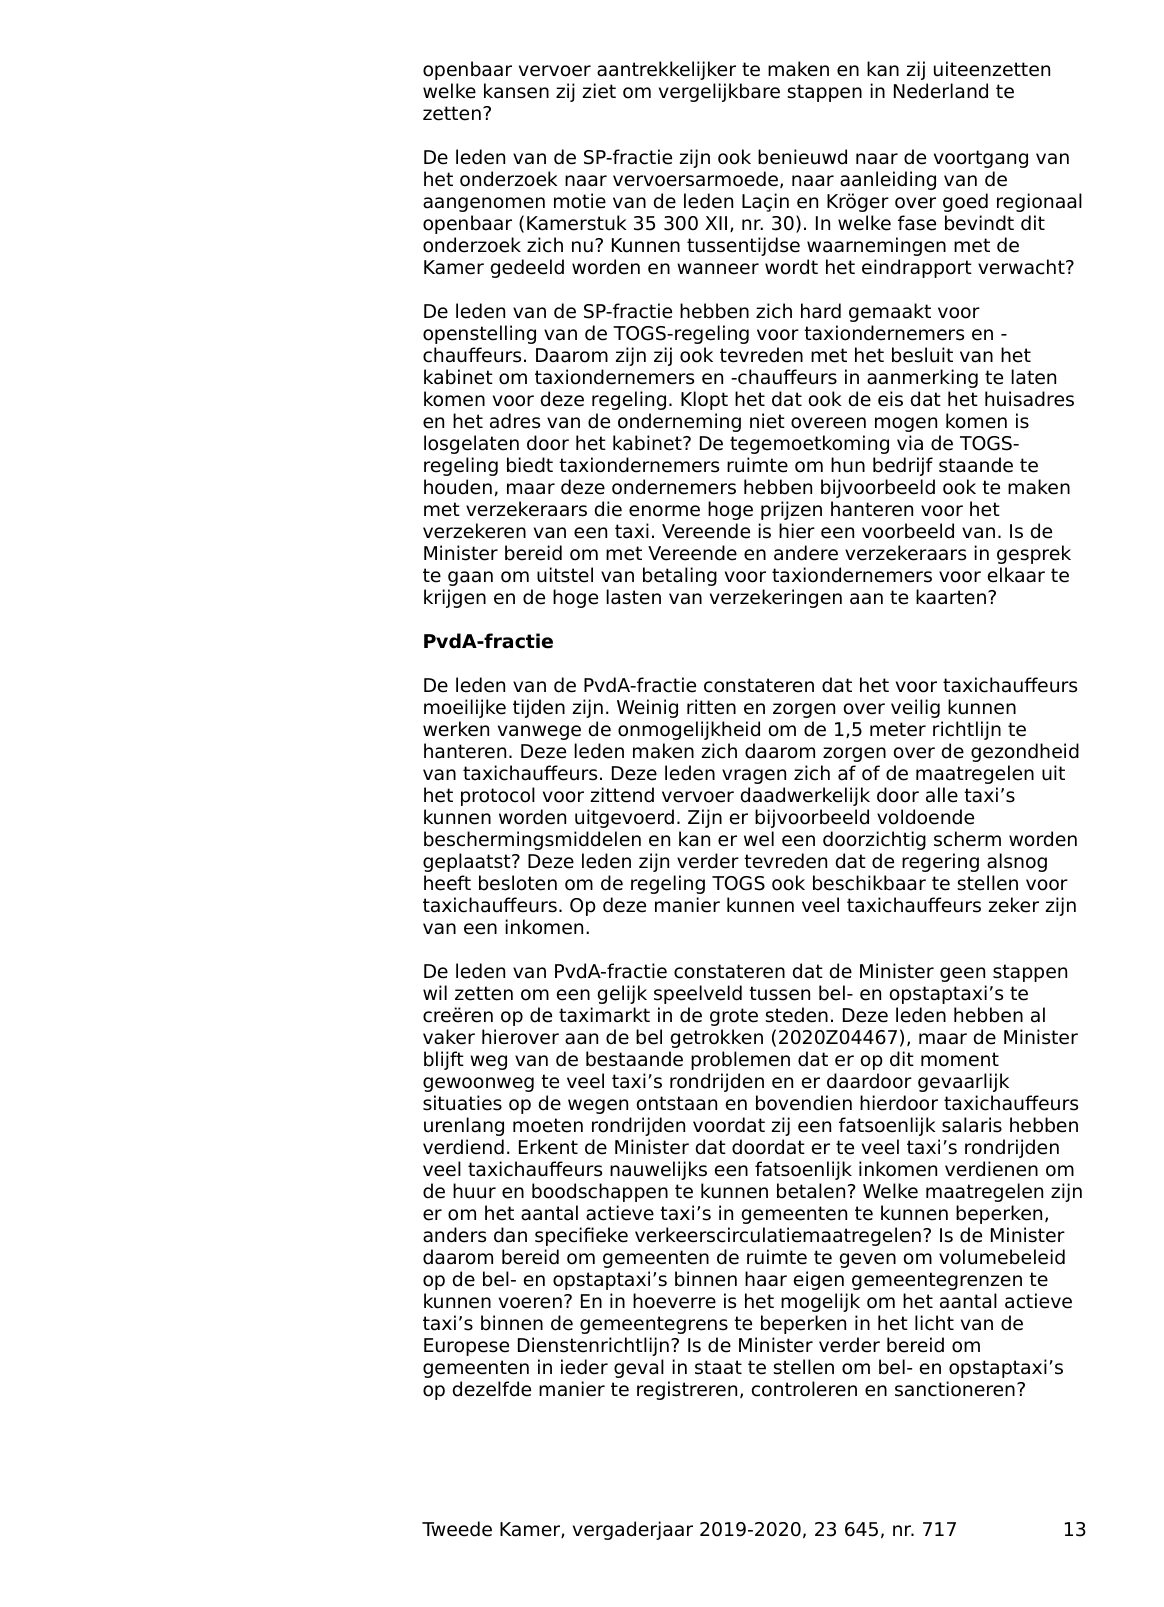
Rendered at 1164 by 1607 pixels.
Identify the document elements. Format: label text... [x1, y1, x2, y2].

text openbaar vervoer aantrekkelijker te maken en kan zij uiteenzetten welke kansen zij ziet om vergelijkbare stappen in Nederland te zetten? [422, 59, 1087, 125]
text De leden van de SP-fractie zijn ook benieuwd naar de voortgang van het onderzoek naar vervoersarmoede, naar aanleiding van de aangenomen motie van de leden Laçin en Kröger over goed regionaal openbaar (Kamerstuk 35 300 XII, nr. 30). In welke fase bevindt dit onderzoek zich nu? Kunnen tussentijdse waarnemingen met de Kamer gedeeld worden en wanneer wordt het eindrapport verwacht? [422, 147, 1087, 279]
text De leden van PvdA-fractie constateren dat de Minister geen stappen wil zetten om een gelijk speelveld tussen bel- en opstaptaxi’s te creëren op de taximarkt in de grote steden. Deze leden hebben al vaker hierover aan de bel getrokken (2020Z04467), maar de Minister blijft weg van de bestaande problemen dat er op dit moment gewoonweg te veel taxi’s rondrijden en er daardoor gevaarlijk situaties op de wegen ontstaan en bovendien hierdoor taxichauffeurs urenlang moeten rondrijden voordat zij een fatsoenlijk salaris hebben verdiend. Erkent de Minister dat doordat er te veel taxi’s rondrijden veel taxichauffeurs nauwelijks een fatsoenlijk inkomen verdienen om de huur en boodschappen te kunnen betalen? Welke maatregelen zijn er om het aantal actieve taxi’s in gemeenten te kunnen beperken, anders dan specifieke verkeerscirculatiemaatregelen? Is de Minister daarom bereid om gemeenten de ruimte te geven om volumebeleid op de bel- en opstaptaxi’s binnen haar eigen gemeentegrenzen te kunnen voeren? En in hoeverre is het mogelijk om het aantal actieve taxi’s binnen de gemeentegrens te beperken in het licht van de Europese Dienstenrichtlijn? Is de Minister verder bereid om gemeenten in ieder geval in staat te stellen om bel- en opstaptaxi’s op dezelfde manier te registreren, controleren en sanctioneren? [422, 961, 1087, 1401]
text De leden van de PvdA-fractie constateren dat het voor taxichauffeurs moeilijke tijden zijn. Weinig ritten en zorgen over veilig kunnen werken vanwege de onmogelijkheid om de 1,5 meter richtlijn te hanteren. Deze leden maken zich daarom zorgen over de gezondheid van taxichauffeurs. Deze leden vragen zich af of de maatregelen uit het protocol voor zittend vervoer daadwerkelijk door alle taxi’s kunnen worden uitgevoerd. Zijn er bijvoorbeeld voldoende beschermingsmiddelen en kan er wel een doorzichtig scherm worden geplaatst? Deze leden zijn verder tevreden dat de regering alsnog heeft besloten om de regeling TOGS ook beschikbaar te stellen voor taxichauffeurs. Op deze manier kunnen veel taxichauffeurs zeker zijn van een inkomen. [422, 675, 1087, 939]
subtitle PvdA-fractie [422, 631, 1087, 653]
text De leden van de SP-fractie hebben zich hard gemaakt voor openstelling van de TOGS-regeling voor taxiondernemers en -chauffeurs. Daarom zijn zij ook tevreden met het besluit van het kabinet om taxiondernemers en -chauffeurs in aanmerking te laten komen voor deze regeling. Klopt het dat ook de eis dat het huisadres en het adres van de onderneming niet overeen mogen komen is losgelaten door het kabinet? De tegemoetkoming via de TOGS-regeling biedt taxiondernemers ruimte om hun bedrijf staande te houden, maar deze ondernemers hebben bijvoorbeeld ook te maken met verzekeraars die enorme hoge prijzen hanteren voor het verzekeren van een taxi. Vereende is hier een voorbeeld van. Is de Minister bereid om met Vereende en andere verzekeraars in gesprek te gaan om uitstel van betaling voor taxiondernemers voor elkaar te krijgen en de hoge lasten van verzekeringen aan te kaarten? [422, 301, 1087, 609]
